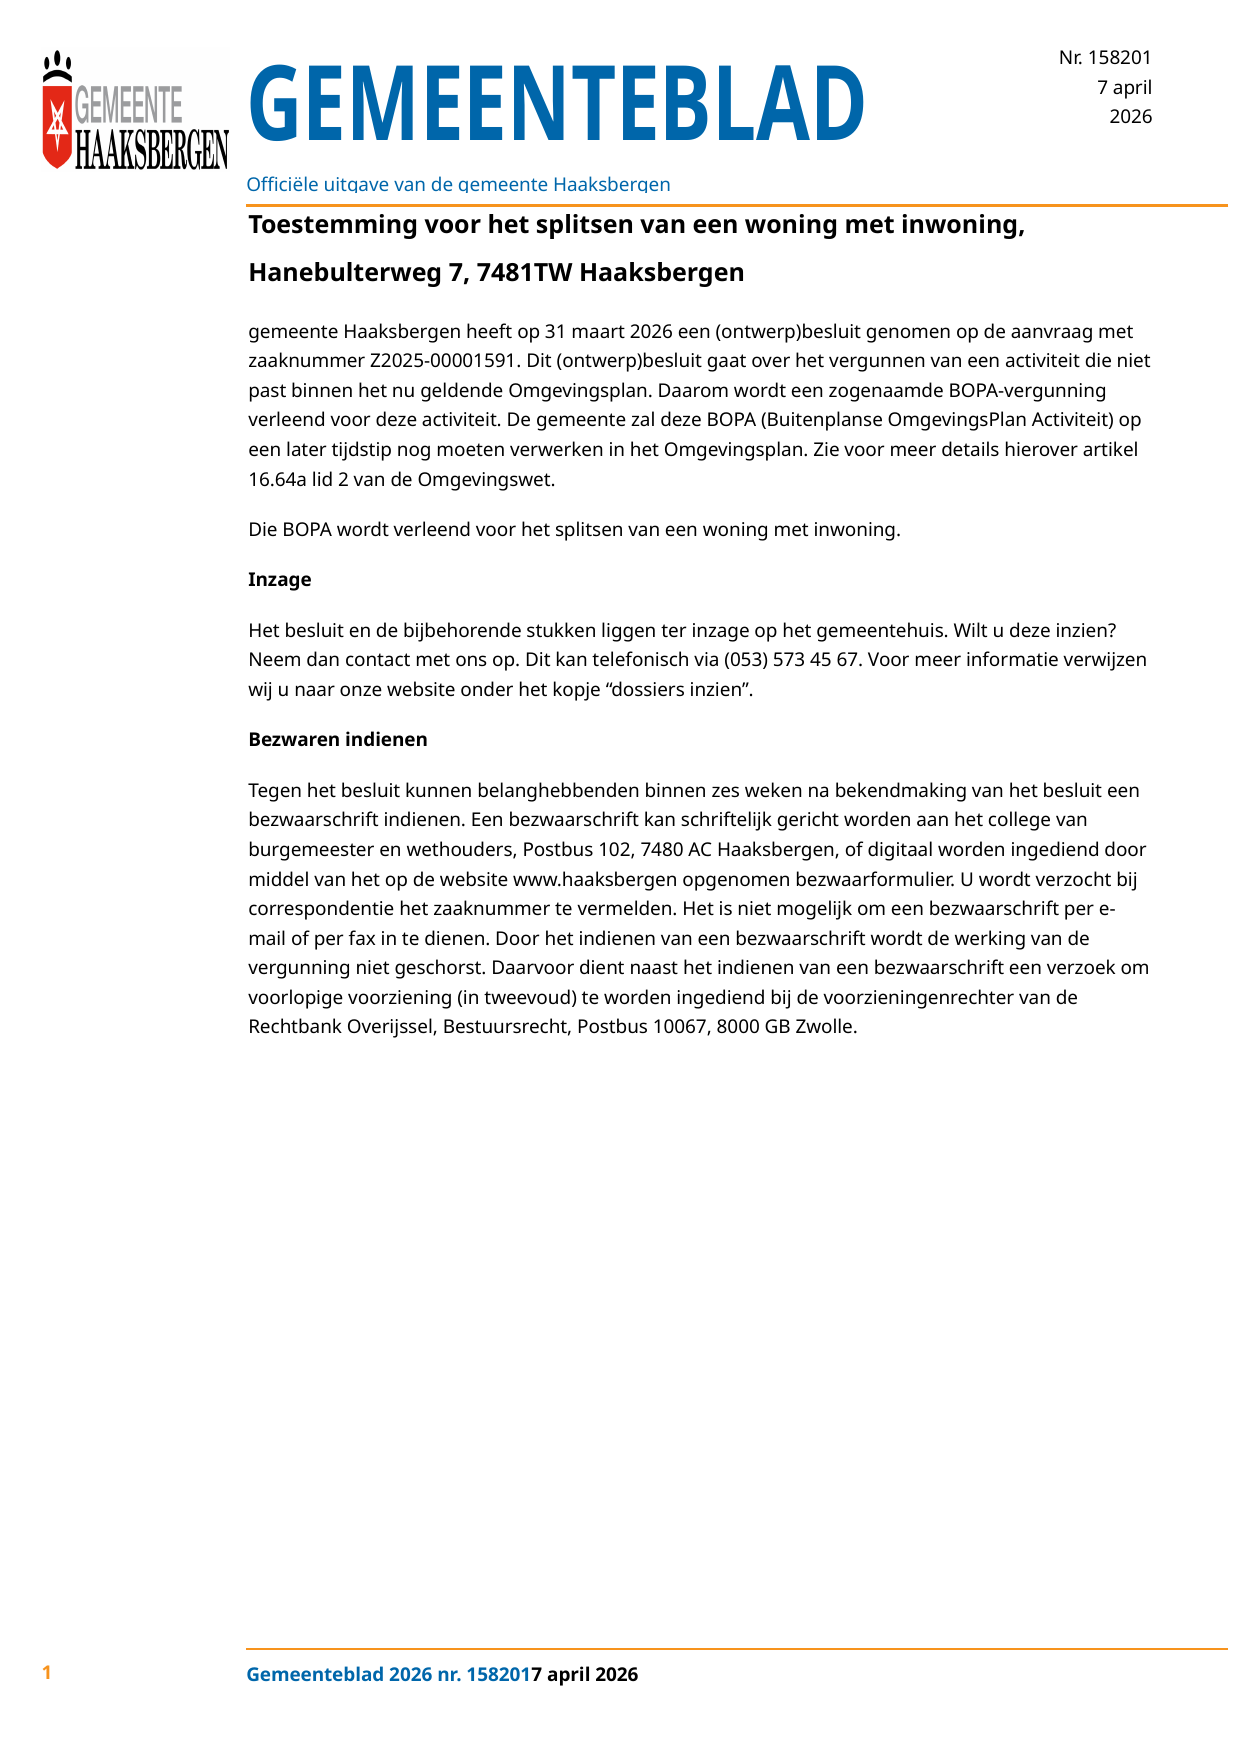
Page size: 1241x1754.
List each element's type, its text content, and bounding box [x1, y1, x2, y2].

text gemeente Haaksbergen heeft op 31 maart 2026 een (ontwerp)besluit genomen op de aanvraag met zaaknummer Z2025-00001591. Dit (ontwerp)besluit gaat over het vergunnen van een activiteit die niet past binnen het nu geldende Omgevingsplan. Daarom wordt een zogenaamde BOPA-vergunning verleend voor deze activiteit. De gemeente zal deze BOPA (Buitenplanse OmgevingsPlan Activiteit) op een later tijdstip nog moeten verwerken in het Omgevingsplan. Zie voor meer details hierover artikel 16.64a lid 2 van de Omgevingswet. [248, 318, 1152, 492]
picture [41, 47, 231, 172]
text Bezwaren indienen [248, 727, 1152, 752]
text Toestemming voor het splitsen van een woning met inwoning, Hanebulterweg 7, 7481TW Haaksbergen [248, 207, 1152, 288]
text Inzage [248, 567, 1152, 592]
text Het besluit en de bijbehorende stukken liggen ter inzage op het gemeentehuis. Wilt u deze inzien? Neem dan contact met ons op. Dit kan telefonisch via (053) 573 45 67. Voor meer informatie verwijzen wij u naar onze website onder het kopje “dossiers inzien”. [248, 617, 1152, 702]
text Tegen het besluit kunnen belanghebbenden binnen zes weken na bekendmaking van het besluit een bezwaarschrift indienen. Een bezwaarschrift kan schriftelijk gericht worden aan het college van burgemeester en wethouders, Postbus 102, 7480 AC Haaksbergen, of digitaal worden ingediend door middel van het op de website www.haaksbergen opgenomen bezwaarformulier. U wordt verzocht bij correspondentie het zaaknummer te vermelden. Het is niet mogelijk om een bezwaarschrift per e-mail of per fax in te dienen. Door het indienen van een bezwaarschrift wordt de werking van de vergunning niet geschorst. Daarvoor dient naast het indienen van een bezwaarschrift een verzoek om voorlopige voorziening (in tweevoud) te worden ingediend bij de voorzieningenrechter van de Rechtbank Overijssel, Bestuursrecht, Postbus 10067, 8000 GB Zwolle. [248, 777, 1152, 1039]
text Die BOPA wordt verleend voor het splitsen van een woning met inwoning. [248, 516, 1152, 542]
